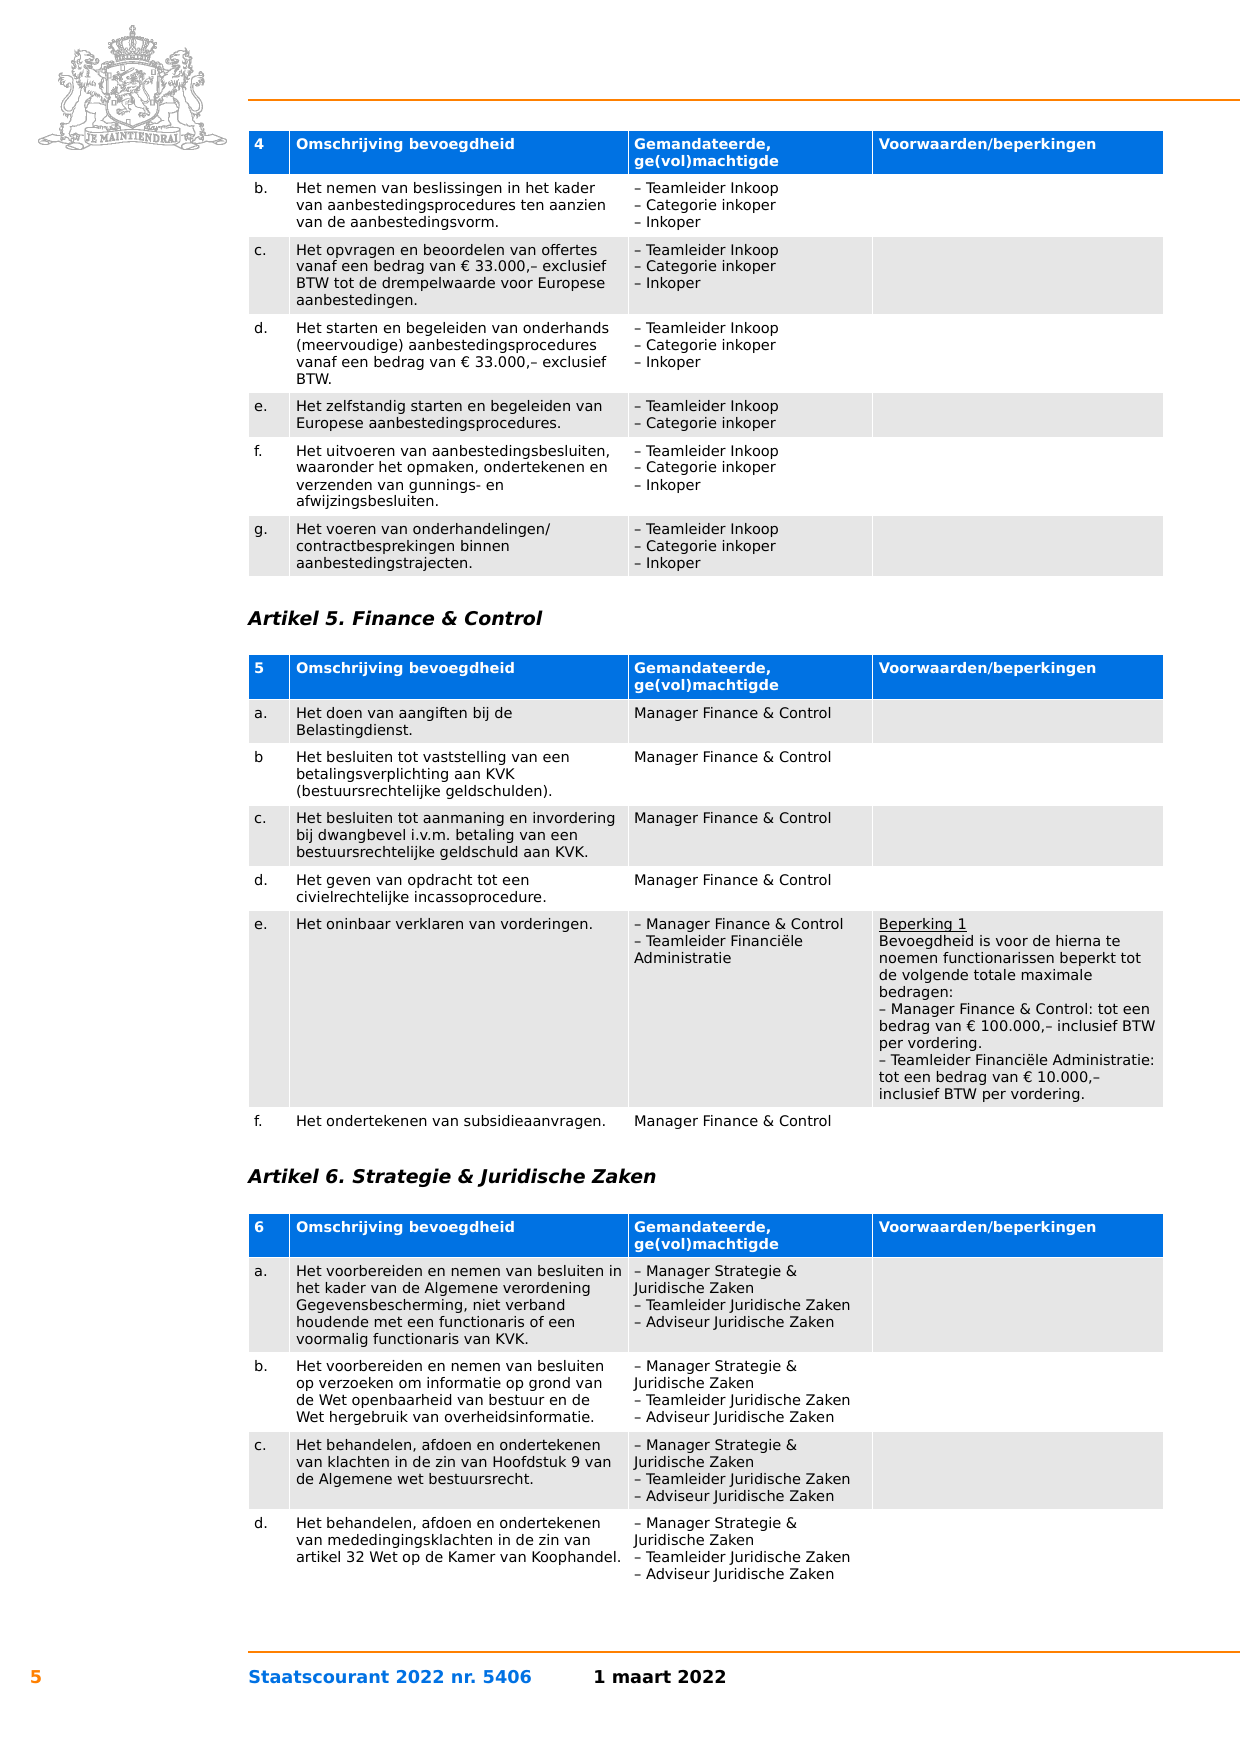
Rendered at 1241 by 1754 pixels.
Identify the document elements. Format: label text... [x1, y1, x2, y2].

table_header Omschrijving bevoegdheid [290, 655, 628, 699]
table_cell Manager Finance & Control [629, 700, 872, 743]
table_cell – Teamleider Inkoop – Categorie inkoper – Inkoper [629, 237, 872, 314]
table_cell [873, 700, 1163, 743]
table_cell c. [249, 1432, 289, 1509]
table_cell [873, 393, 1163, 437]
table_cell Het oninbaar verklaren van vorderingen. [290, 911, 628, 1107]
table_cell Het behandelen, afdoen en ondertekenen van klachten in de zin van Hoofdstuk 9 van de Algemene wet bestuursrecht. [290, 1432, 628, 1509]
table_cell [873, 867, 1163, 910]
table_cell – Manager Strategie & Juridische Zaken – Teamleider Juridische Zaken – Adviseur Juridische Zaken [629, 1432, 872, 1509]
table_cell [873, 1510, 1163, 1587]
table_cell – Manager Finance & Control – Teamleider Financiële Administratie [629, 911, 872, 1107]
subtitle Artikel 6. Strategie & Juridische Zaken [248, 1166, 1163, 1188]
table_cell [873, 237, 1163, 314]
table_cell Het nemen van beslissingen in het kader van aanbestedingsprocedures ten aanzien van de aanbestedingsvorm. [290, 175, 628, 236]
table_cell Het voorbereiden en nemen van besluiten in het kader van de Algemene verordening Gegevensbescherming, niet verband houdende met een functionaris of een voormalig functionaris van KVK. [290, 1258, 628, 1352]
table_cell c. [249, 806, 289, 866]
table_cell Het geven van opdracht tot een civielrechtelijke incassoprocedure. [290, 867, 628, 910]
table_cell c. [249, 237, 289, 314]
table_cell Het voorbereiden en nemen van besluiten op verzoeken om informatie op grond van de Wet openbaarheid van bestuur en de Wet hergebruik van overheidsinformatie. [290, 1354, 628, 1431]
table_cell d. [249, 315, 289, 392]
table_cell b [249, 744, 289, 804]
table_cell – Manager Strategie & Juridische Zaken – Teamleider Juridische Zaken – Adviseur Juridische Zaken [629, 1258, 872, 1352]
table_cell [873, 175, 1163, 236]
table_cell [873, 1354, 1163, 1431]
table_cell [873, 315, 1163, 392]
table_cell Het starten en begeleiden van onderhands (meervoudige) aanbestedingsprocedures vanaf een bedrag van € 33.000,– exclusief BTW. [290, 315, 628, 392]
table_cell Manager Finance & Control [629, 806, 872, 866]
subtitle Artikel 5. Finance & Control [248, 607, 1163, 629]
table_header Voorwaarden/beperkingen [873, 131, 1163, 174]
table_header Voorwaarden/beperkingen [873, 655, 1163, 699]
table_header 6 [249, 1214, 289, 1257]
table_cell b. [249, 1354, 289, 1431]
table_cell Beperking 1 Bevoegdheid is voor de hierna te noemen functionarissen beperkt tot de volgende totale maximale bedragen: – Manager Finance & Control: tot een bedrag van € 100.000,– inclusief BTW per vordering. – Teamleider Financiële Administratie: tot een bedrag van € 10.000,– inclusief BTW per vordering. [873, 911, 1163, 1107]
table_header Omschrijving bevoegdheid [290, 1214, 628, 1257]
table_cell Het besluiten tot aanmaning en invordering bij dwangbevel i.v.m. betaling van een bestuursrechtelijke geldschuld aan KVK. [290, 806, 628, 866]
table_cell g. [249, 516, 289, 576]
table_cell [873, 516, 1163, 576]
table_cell – Teamleider Inkoop – Categorie inkoper – Inkoper [629, 516, 872, 576]
table_cell f. [249, 438, 289, 515]
table_cell Het uitvoeren van aanbestedingsbesluiten, waaronder het opmaken, ondertekenen en verzenden van gunnings- en afwijzingsbesluiten. [290, 438, 628, 515]
table_cell [873, 1432, 1163, 1509]
table_cell Het besluiten tot vaststelling van een betalingsverplichting aan KVK (bestuursrechtelijke geldschulden). [290, 744, 628, 804]
table_cell Het ondertekenen van subsidieaanvragen. [290, 1109, 628, 1135]
table_cell Manager Finance & Control [629, 867, 872, 910]
table_cell – Teamleider Inkoop – Categorie inkoper [629, 393, 872, 437]
table_cell [873, 1258, 1163, 1352]
table_header Gemandateerde, ge(vol)machtigde [629, 655, 872, 699]
table_header Gemandateerde, ge(vol)machtigde [629, 1214, 872, 1257]
table_cell Het zelfstandig starten en begeleiden van Europese aanbestedingsprocedures. [290, 393, 628, 437]
table_header Voorwaarden/beperkingen [873, 1214, 1163, 1257]
table_header Omschrijving bevoegdheid [290, 131, 628, 174]
table_cell b. [249, 175, 289, 236]
table_cell – Teamleider Inkoop – Categorie inkoper – Inkoper [629, 438, 872, 515]
table_cell e. [249, 911, 289, 1107]
table_cell [873, 1109, 1163, 1135]
table_cell Het voeren van onderhandelingen/ contractbesprekingen binnen aanbestedingstrajecten. [290, 516, 628, 576]
table_cell – Teamleider Inkoop – Categorie inkoper – Inkoper [629, 315, 872, 392]
picture [38, 25, 227, 150]
table_cell – Manager Strategie & Juridische Zaken – Teamleider Juridische Zaken – Adviseur Juridische Zaken [629, 1354, 872, 1431]
table_header Gemandateerde, ge(vol)machtigde [629, 131, 872, 174]
table_cell f. [249, 1109, 289, 1135]
table_cell a. [249, 700, 289, 743]
table_cell Manager Finance & Control [629, 1109, 872, 1135]
table_header 4 [249, 131, 289, 174]
table_cell [873, 438, 1163, 515]
table_cell – Teamleider Inkoop – Categorie inkoper – Inkoper [629, 175, 872, 236]
table_header 5 [249, 655, 289, 699]
table_cell Het opvragen en beoordelen van offertes vanaf een bedrag van € 33.000,– exclusief BTW tot de drempelwaarde voor Europese aanbestedingen. [290, 237, 628, 314]
table_cell – Manager Strategie & Juridische Zaken – Teamleider Juridische Zaken – Adviseur Juridische Zaken [629, 1510, 872, 1587]
table_cell Het doen van aangiften bij de Belastingdienst. [290, 700, 628, 743]
table_cell Manager Finance & Control [629, 744, 872, 804]
table_cell Het behandelen, afdoen en ondertekenen van mededingingsklachten in de zin van artikel 32 Wet op de Kamer van Koophandel. [290, 1510, 628, 1587]
table_cell a. [249, 1258, 289, 1352]
table_cell [873, 744, 1163, 804]
table_cell d. [249, 1510, 289, 1587]
table_cell [873, 806, 1163, 866]
table_cell e. [249, 393, 289, 437]
table_cell d. [249, 867, 289, 910]
